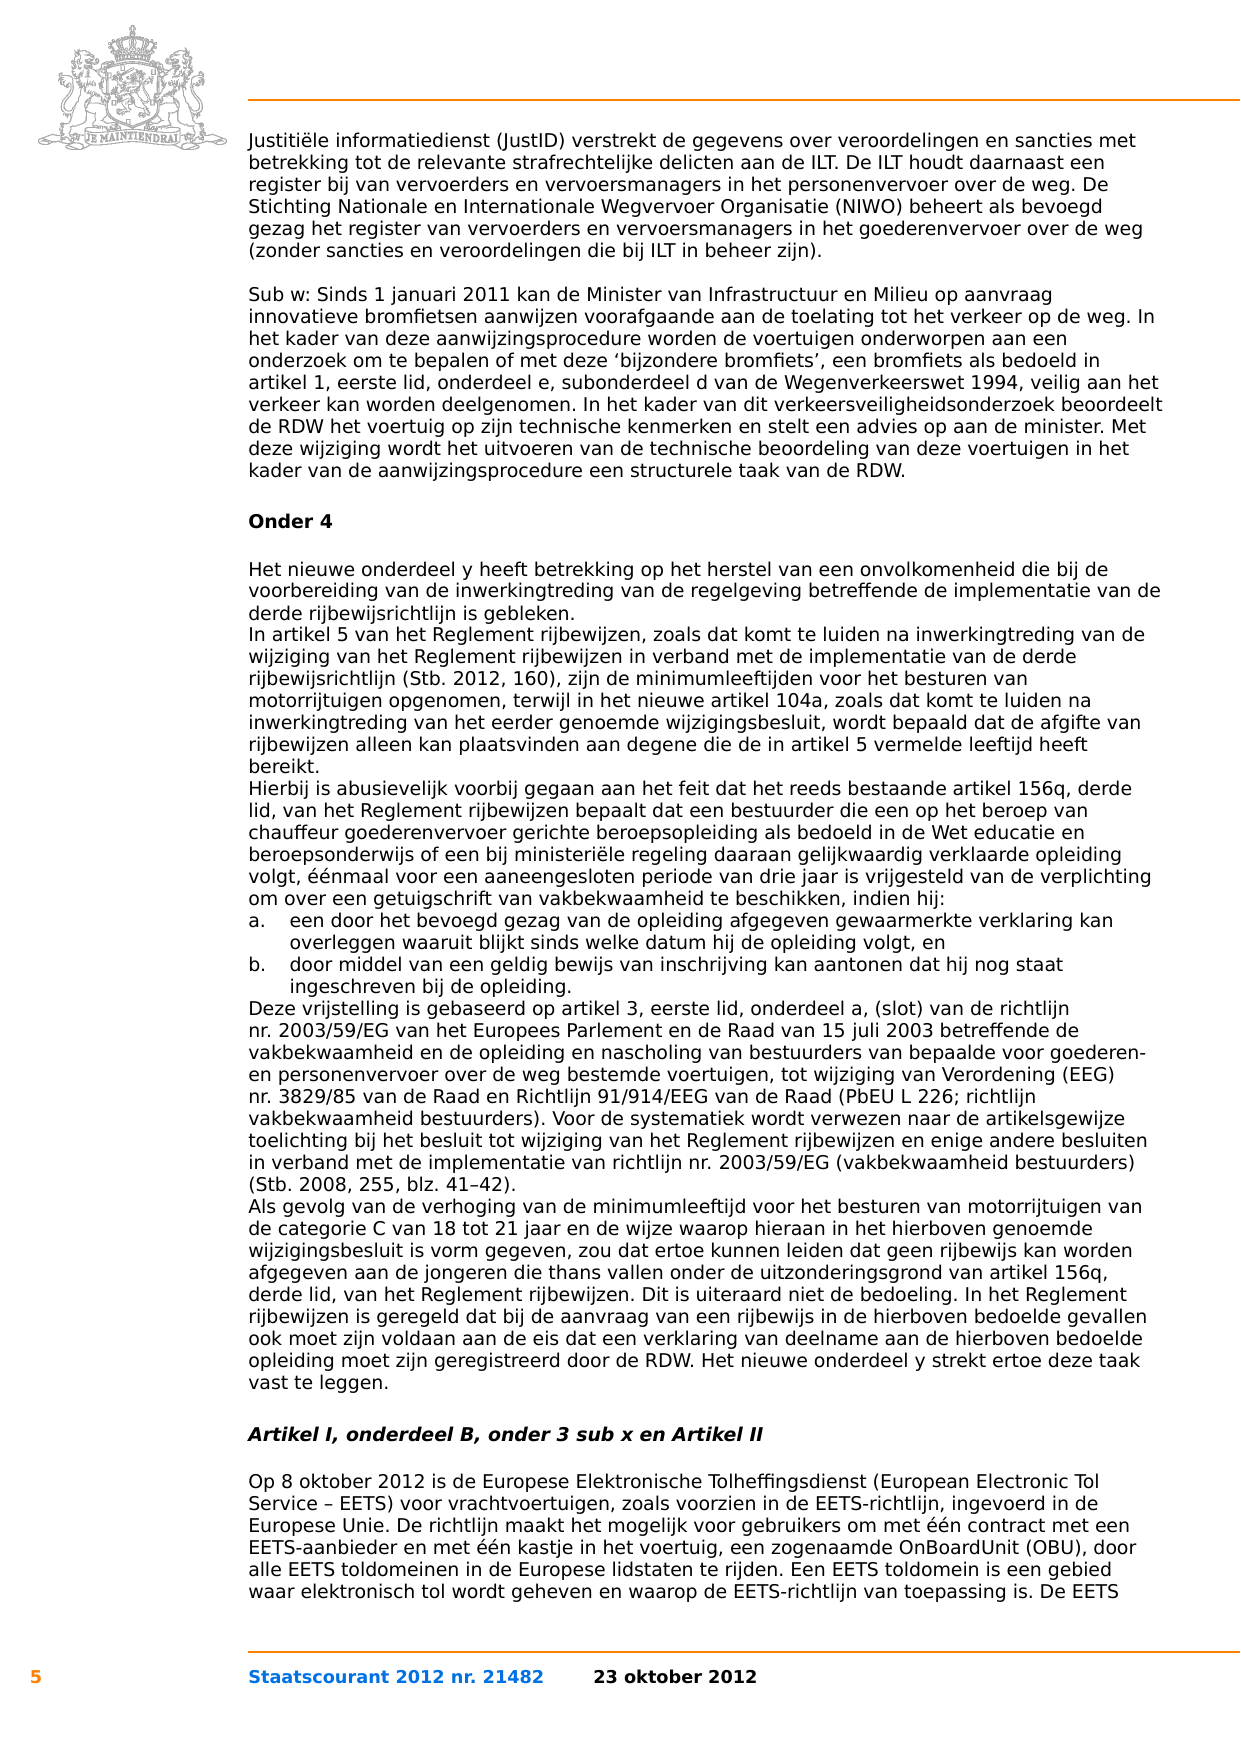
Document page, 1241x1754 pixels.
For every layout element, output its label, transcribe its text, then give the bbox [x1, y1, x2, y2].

subtitle Onder 4 [248, 511, 1163, 533]
text Op 8 oktober 2012 is de Europese Elektronische Tolheffingsdienst (European Electronic Tol Service – EETS) voor vrachtvoertuigen, zoals voorzien in de EETS-richtlijn, ingevoerd in de Europese Unie. De richtlijn maakt het mogelijk voor gebruikers om met één contract met een EETS-aanbieder en met één kastje in het voertuig, een zogenaamde OnBoardUnit (OBU), door alle EETS toldomeinen in de Europese lidstaten te rijden. Een EETS toldomein is een gebied waar elektronisch tol wordt geheven en waarop de EETS-richtlijn van toepassing is. De EETS [248, 1471, 1163, 1602]
text Sub w: Sinds 1 januari 2011 kan de Minister van Infrastructuur en Milieu op aanvraag innovatieve bromfietsen aanwijzen voorafgaande aan de toelating tot het verkeer op de weg. In het kader van deze aanwijzingsprocedure worden de voertuigen onderworpen aan een onderzoek om te bepalen of met deze ‘bijzondere bromfiets’, een bromfiets als bedoeld in artikel 1, eerste lid, onderdeel e, subonderdeel d van de Wegenverkeerswet 1994, veilig aan het verkeer kan worden deelgenomen. In het kader van dit verkeersveiligheidsonderzoek beoordeelt de RDW het voertuig op zijn technische kenmerken en stelt een advies op aan de minister. Met deze wijziging wordt het uitvoeren van de technische beoordeling van deze voertuigen in het kader van de aanwijzingsprocedure een structurele taak van de RDW. [248, 284, 1163, 481]
subtitle Artikel I, onderdeel B, onder 3 sub x en Artikel II [248, 1424, 1163, 1446]
text Hierbij is abusievelijk voorbij gegaan aan het feit dat het reeds bestaande artikel 156q, derde lid, van het Reglement rijbewijzen bepaalt dat een bestuurder die een op het beroep van chauffeur goederenvervoer gerichte beroepsopleiding als bedoeld in de Wet educatie en beroepsonderwijs of een bij ministeriële regeling daaraan gelijkwaardig verklaarde opleiding volgt, éénmaal voor een aaneengesloten periode van drie jaar is vrijgesteld van de verplichting om over een getuigschrift van vakbekwaamheid te beschikken, indien hij: [248, 778, 1163, 910]
text Justitiële informatiedienst (JustID) verstrekt de gegevens over veroordelingen en sancties met betrekking tot de relevante strafrechtelijke delicten aan de ILT. De ILT houdt daarnaast een register bij van vervoerders en vervoersmanagers in het personenvervoer over de weg. De Stichting Nationale en Internationale Wegvervoer Organisatie (NIWO) beheert als bevoegd gezag het register van vervoerders en vervoersmanagers in het goederenvervoer over de weg (zonder sancties en veroordelingen die bij ILT in beheer zijn). [248, 130, 1163, 262]
picture [38, 25, 227, 150]
text a. een door het bevoegd gezag van de opleiding afgegeven gewaarmerkte verklaring kan overleggen waaruit blijkt sinds welke datum hij de opleiding volgt, en [248, 910, 1163, 954]
text Het nieuwe onderdeel y heeft betrekking op het herstel van een onvolkomenheid die bij de voorbereiding van de inwerkingtreding van de regelgeving betreffende de implementatie van de derde rijbewijsrichtlijn is gebleken. [248, 558, 1163, 624]
text b. door middel van een geldig bewijs van inschrijving kan aantonen dat hij nog staat ingeschreven bij de opleiding. [248, 954, 1163, 998]
text Deze vrijstelling is gebaseerd op artikel 3, eerste lid, onderdeel a, (slot) van de richtlijn nr. 2003/59/EG van het Europees Parlement en de Raad van 15 juli 2003 betreffende de vakbekwaamheid en de opleiding en nascholing van bestuurders van bepaalde voor goederen- en personenvervoer over de weg bestemde voertuigen, tot wijziging van Verordening (EEG) nr. 3829/85 van de Raad en Richtlijn 91/914/EEG van de Raad (PbEU L 226; richtlijn vakbekwaamheid bestuurders). Voor de systematiek wordt verwezen naar de artikelsgewijze toelichting bij het besluit tot wijziging van het Reglement rijbewijzen en enige andere besluiten in verband met de implementatie van richtlijn nr. 2003/59/EG (vakbekwaamheid bestuurders) (Stb. 2008, 255, blz. 41–42). [248, 998, 1163, 1196]
text In artikel 5 van het Reglement rijbewijzen, zoals dat komt te luiden na inwerkingtreding van de wijziging van het Reglement rijbewijzen in verband met de implementatie van de derde rijbewijsrichtlijn (Stb. 2012, 160), zijn de minimumleeftijden voor het besturen van motorrijtuigen opgenomen, terwijl in het nieuwe artikel 104a, zoals dat komt te luiden na inwerkingtreding van het eerder genoemde wijzigingsbesluit, wordt bepaald dat de afgifte van rijbewijzen alleen kan plaatsvinden aan degene die de in artikel 5 vermelde leeftijd heeft bereikt. [248, 624, 1163, 778]
text Als gevolg van de verhoging van de minimumleeftijd voor het besturen van motorrijtuigen van de categorie C van 18 tot 21 jaar en de wijze waarop hieraan in het hierboven genoemde wijzigingsbesluit is vorm gegeven, zou dat ertoe kunnen leiden dat geen rijbewijs kan worden afgegeven aan de jongeren die thans vallen onder de uitzonderingsgrond van artikel 156q, derde lid, van het Reglement rijbewijzen. Dit is uiteraard niet de bedoeling. In het Reglement rijbewijzen is geregeld dat bij de aanvraag van een rijbewijs in de hierboven bedoelde gevallen ook moet zijn voldaan aan de eis dat een verklaring van deelname aan de hierboven bedoelde opleiding moet zijn geregistreerd door de RDW. Het nieuwe onderdeel y strekt ertoe deze taak vast te leggen. [248, 1196, 1163, 1394]
